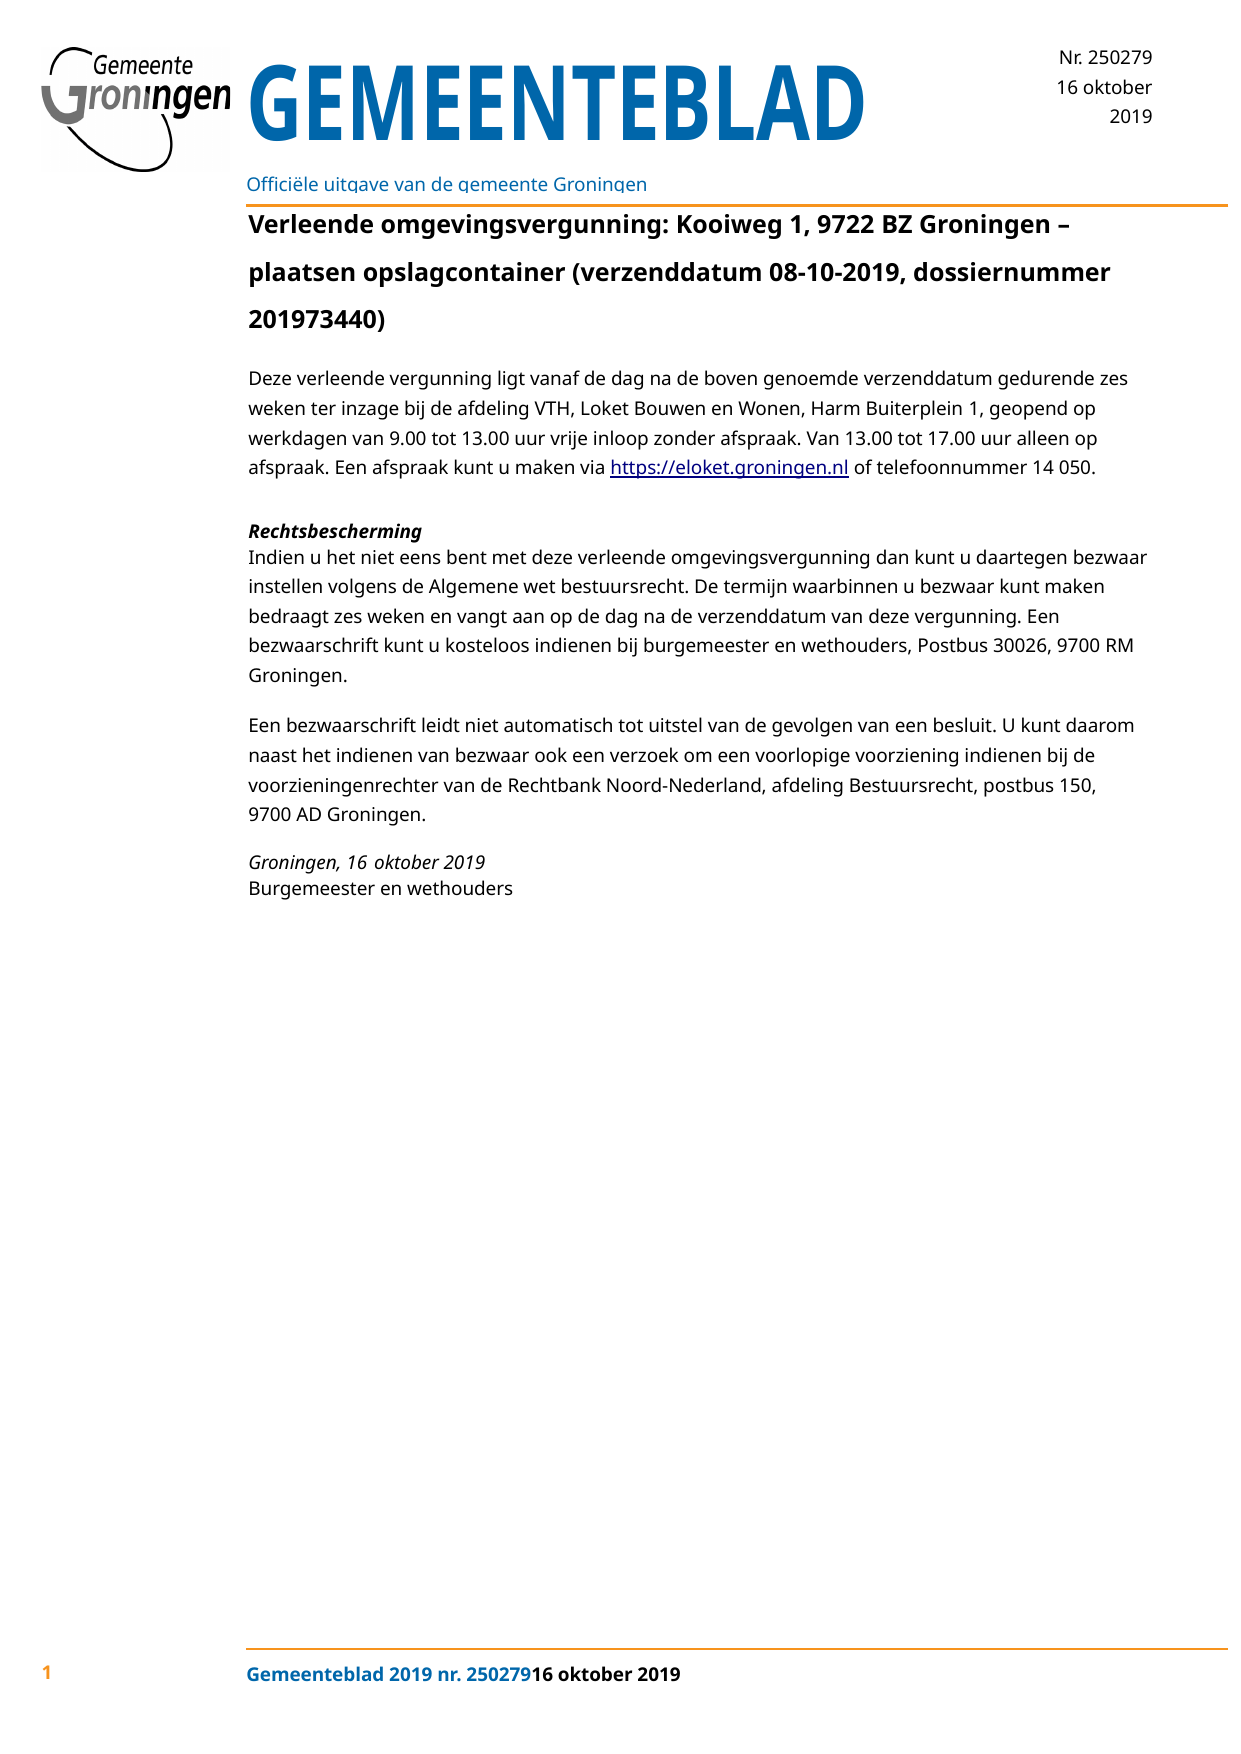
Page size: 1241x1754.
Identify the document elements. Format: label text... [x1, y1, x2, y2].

text Deze verleende vergunning ligt vanaf de dag na de boven genoemde verzenddatum gedurende zes weken ter inzage bij de afdeling VTH, Loket Bouwen en Wonen, Harm Buiterplein 1, geopend op werkdagen van 9.00 tot 13.00 uur vrije inloop zonder afspraak. Van 13.00 tot 17.00 uur alleen op afspraak. Een afspraak kunt u maken via https://eloket.groningen.nl of telefoonnummer 14 050. [248, 366, 1152, 480]
text Verleende omgevingsvergunning: Kooiweg 1, 9722 BZ Groningen – plaatsen opslagcontainer (verzenddatum 08-10-2019, dossiernummer 201973440) [248, 207, 1152, 336]
picture [41, 47, 231, 172]
text Burgemeester en wethouders [248, 875, 1152, 901]
text Groningen, 16 oktober 2019 [248, 849, 1152, 875]
text Rechtsbescherming [248, 518, 1152, 544]
text Indien u het niet eens bent met deze verleende omgevingsvergunning dan kunt u daartegen bezwaar instellen volgens de Algemene wet bestuursrecht. De termijn waarbinnen u bezwaar kunt maken bedraagt zes weken en vangt aan op de dag na de verzenddatum van deze vergunning. Een bezwaarschrift kunt u kosteloos indienen bij burgemeester en wethouders, Postbus 30026, 9700 RM Groningen. [248, 544, 1152, 688]
text Een bezwaarschrift leidt niet automatisch tot uitstel van de gevolgen van een besluit. U kunt daarom naast het indienen van bezwaar ook een verzoek om een voorlopige voorziening indienen bij de voorzieningenrechter van de Rechtbank Noord-Nederland, afdeling Bestuursrecht, postbus 150, 9700 AD Groningen. [248, 713, 1152, 827]
